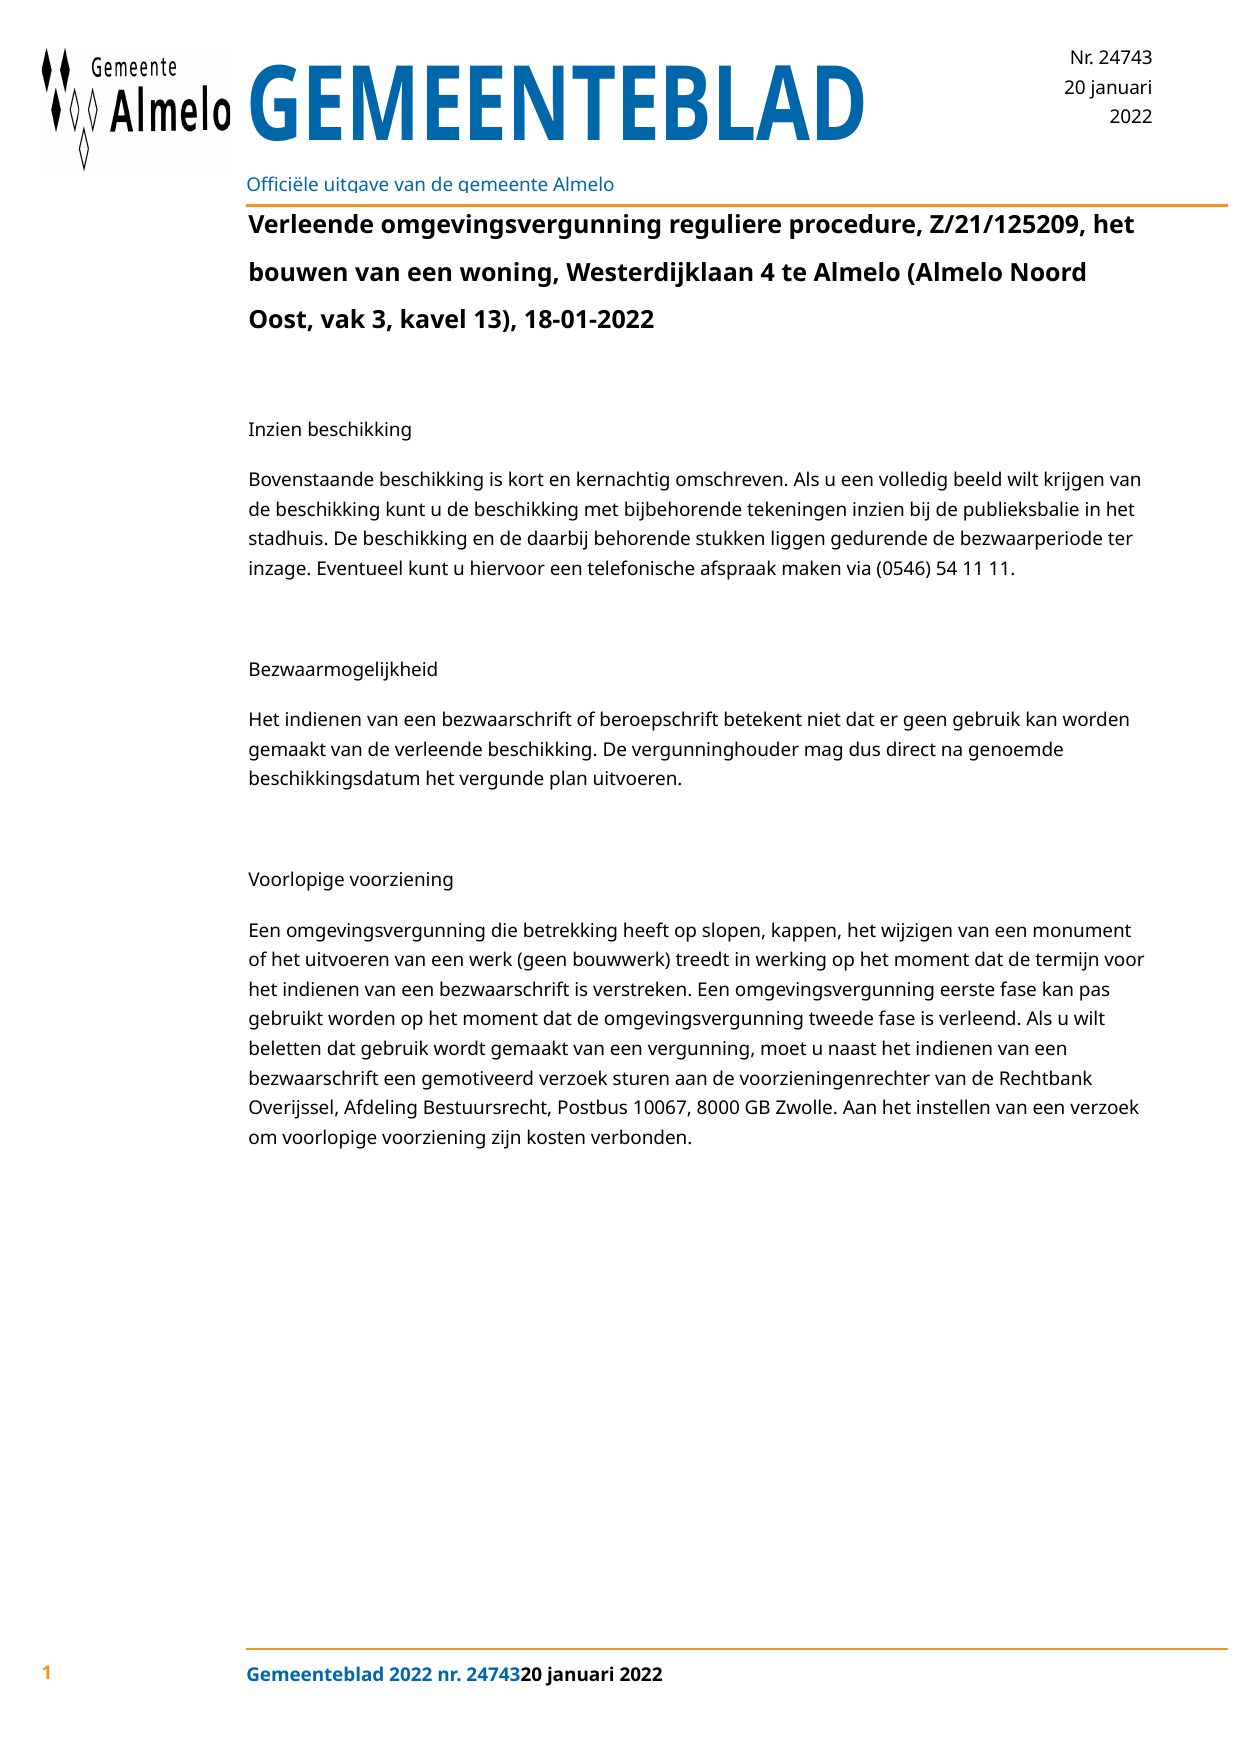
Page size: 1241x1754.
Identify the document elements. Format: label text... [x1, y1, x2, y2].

text Bezwaarmogelijkheid [248, 656, 1152, 682]
text Het indienen van een bezwaarschrift of beroepschrift betekent niet dat er geen gebruik kan worden gemaakt van de verleende beschikking. De vergunninghouder mag dus direct na genoemde beschikkingsdatum het vergunde plan uitvoeren. [248, 706, 1152, 791]
picture [41, 47, 231, 172]
text Inzien beschikking [248, 416, 1152, 442]
text Bovenstaande beschikking is kort en kernachtig omschreven. Als u een volledig beeld wilt krijgen van de beschikking kunt u de beschikking met bijbehorende tekeningen inzien bij de publieksbalie in het stadhuis. De beschikking en de daarbij behorende stukken liggen gedurende de bezwaarperiode ter inzage. Eventueel kunt u hiervoor een telefonische afspraak maken via (0546) 54 11 11. [248, 466, 1152, 581]
text Een omgevingsvergunning die betrekking heeft op slopen, kappen, het wijzigen van een monument of het uitvoeren van een werk (geen bouwwerk) treedt in werking op het moment dat de termijn voor het indienen van een bezwaarschrift is verstreken. Een omgevingsvergunning eerste fase kan pas gebruikt worden op het moment dat de omgevingsvergunning tweede fase is verleend. Als u wilt beletten dat gebruik wordt gemaakt van een vergunning, moet u naast het indienen van een bezwaarschrift een gemotiveerd verzoek sturen aan de voorzieningenrechter van de Rechtbank Overijssel, Afdeling Bestuursrecht, Postbus 10067, 8000 GB Zwolle. Aan het instellen van een verzoek om voorlopige voorziening zijn kosten verbonden. [248, 917, 1152, 1149]
text Verleende omgevingsvergunning reguliere procedure, Z/21/125209, het bouwen van een woning, Westerdijklaan 4 te Almelo (Almelo Noord Oost, vak 3, kavel 13), 18-01-2022 [248, 207, 1152, 336]
text Voorlopige voorziening [248, 866, 1152, 892]
